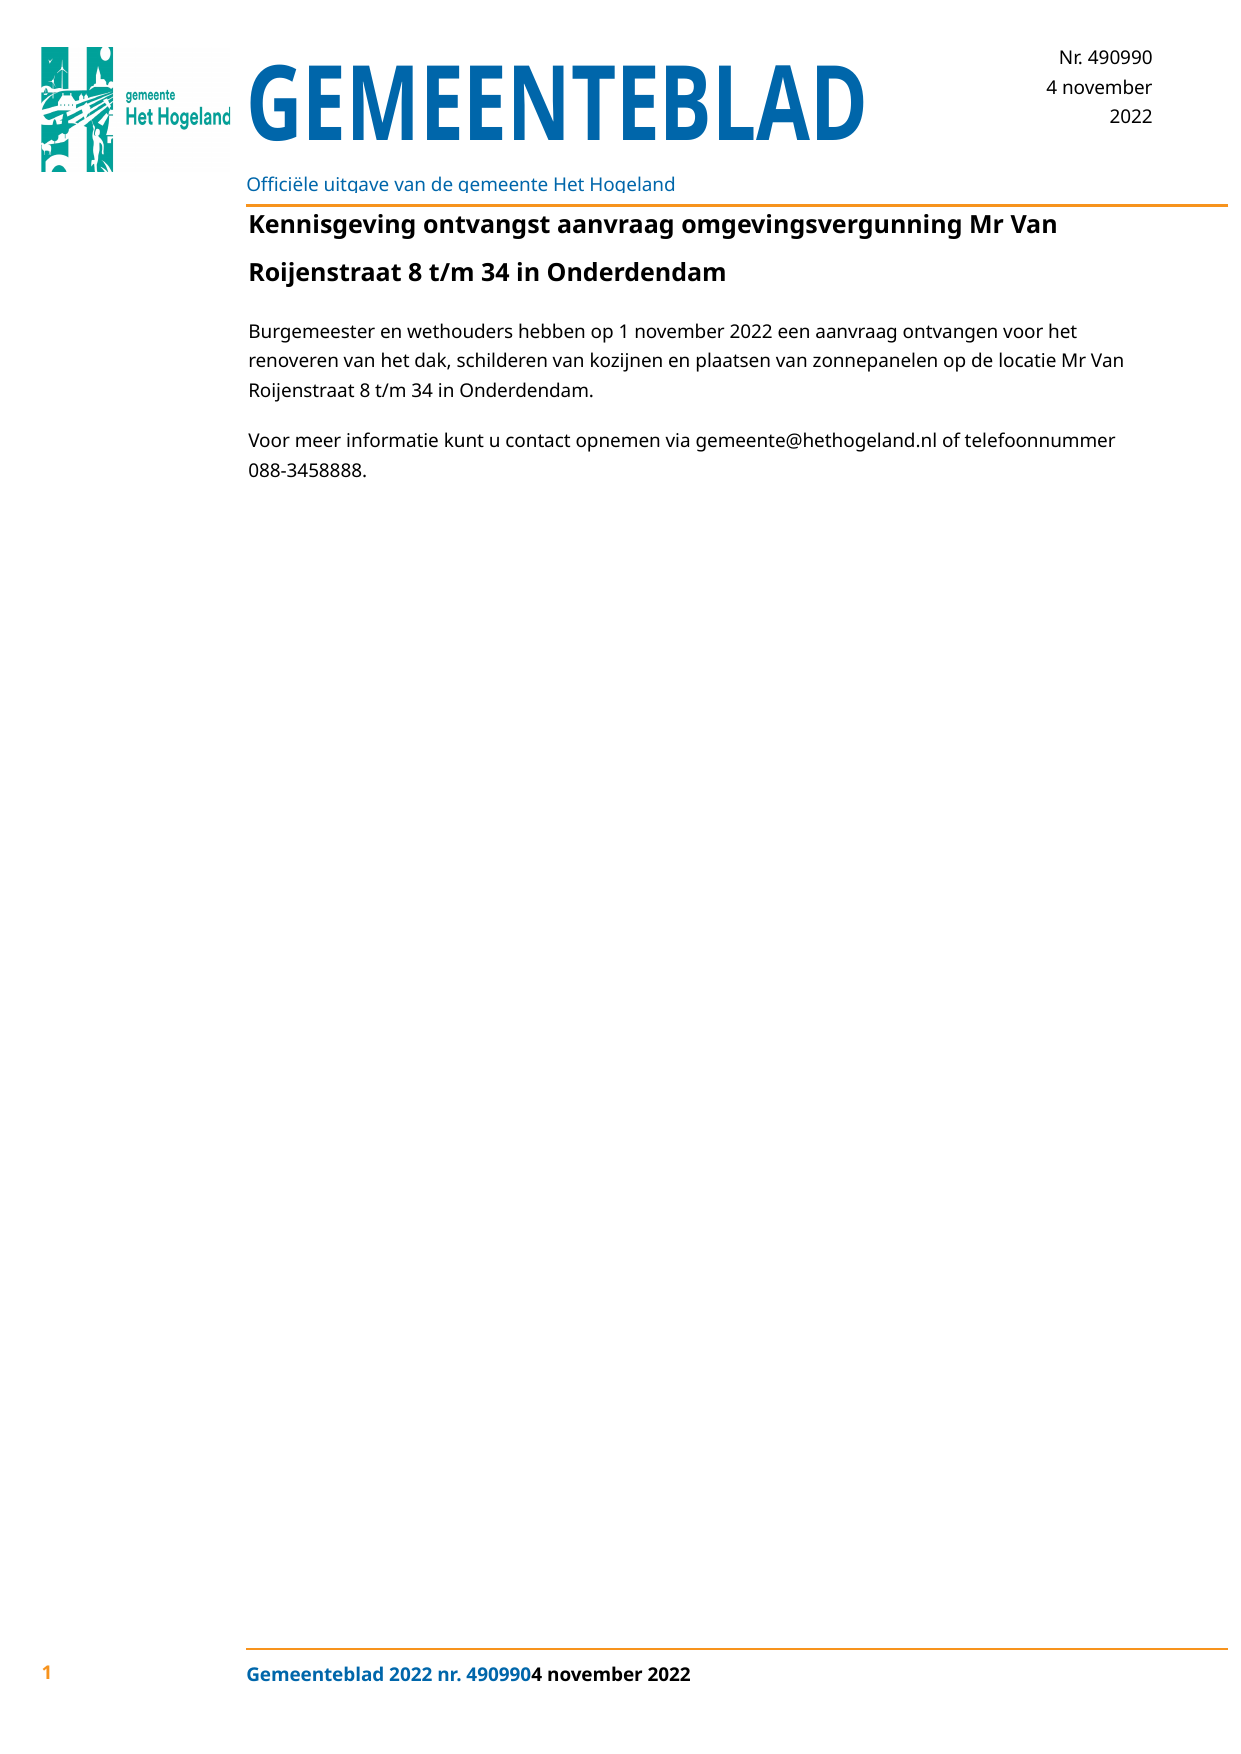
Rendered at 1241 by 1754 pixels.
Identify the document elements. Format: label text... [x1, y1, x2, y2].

text Voor meer informatie kunt u contact opnemen via gemeente@hethogeland.nl of telefoonnummer 088-3458888. [248, 427, 1152, 483]
text Burgemeester en wethouders hebben op 1 november 2022 een aanvraag ontvangen voor het renoveren van het dak, schilderen van kozijnen en plaatsen van zonnepanelen op de locatie Mr Van Roijenstraat 8 t/m 34 in Onderdendam. [248, 318, 1152, 403]
picture [41, 47, 231, 172]
text Kennisgeving ontvangst aanvraag omgevingsvergunning Mr Van Roijenstraat 8 t/m 34 in Onderdendam [248, 207, 1152, 288]
